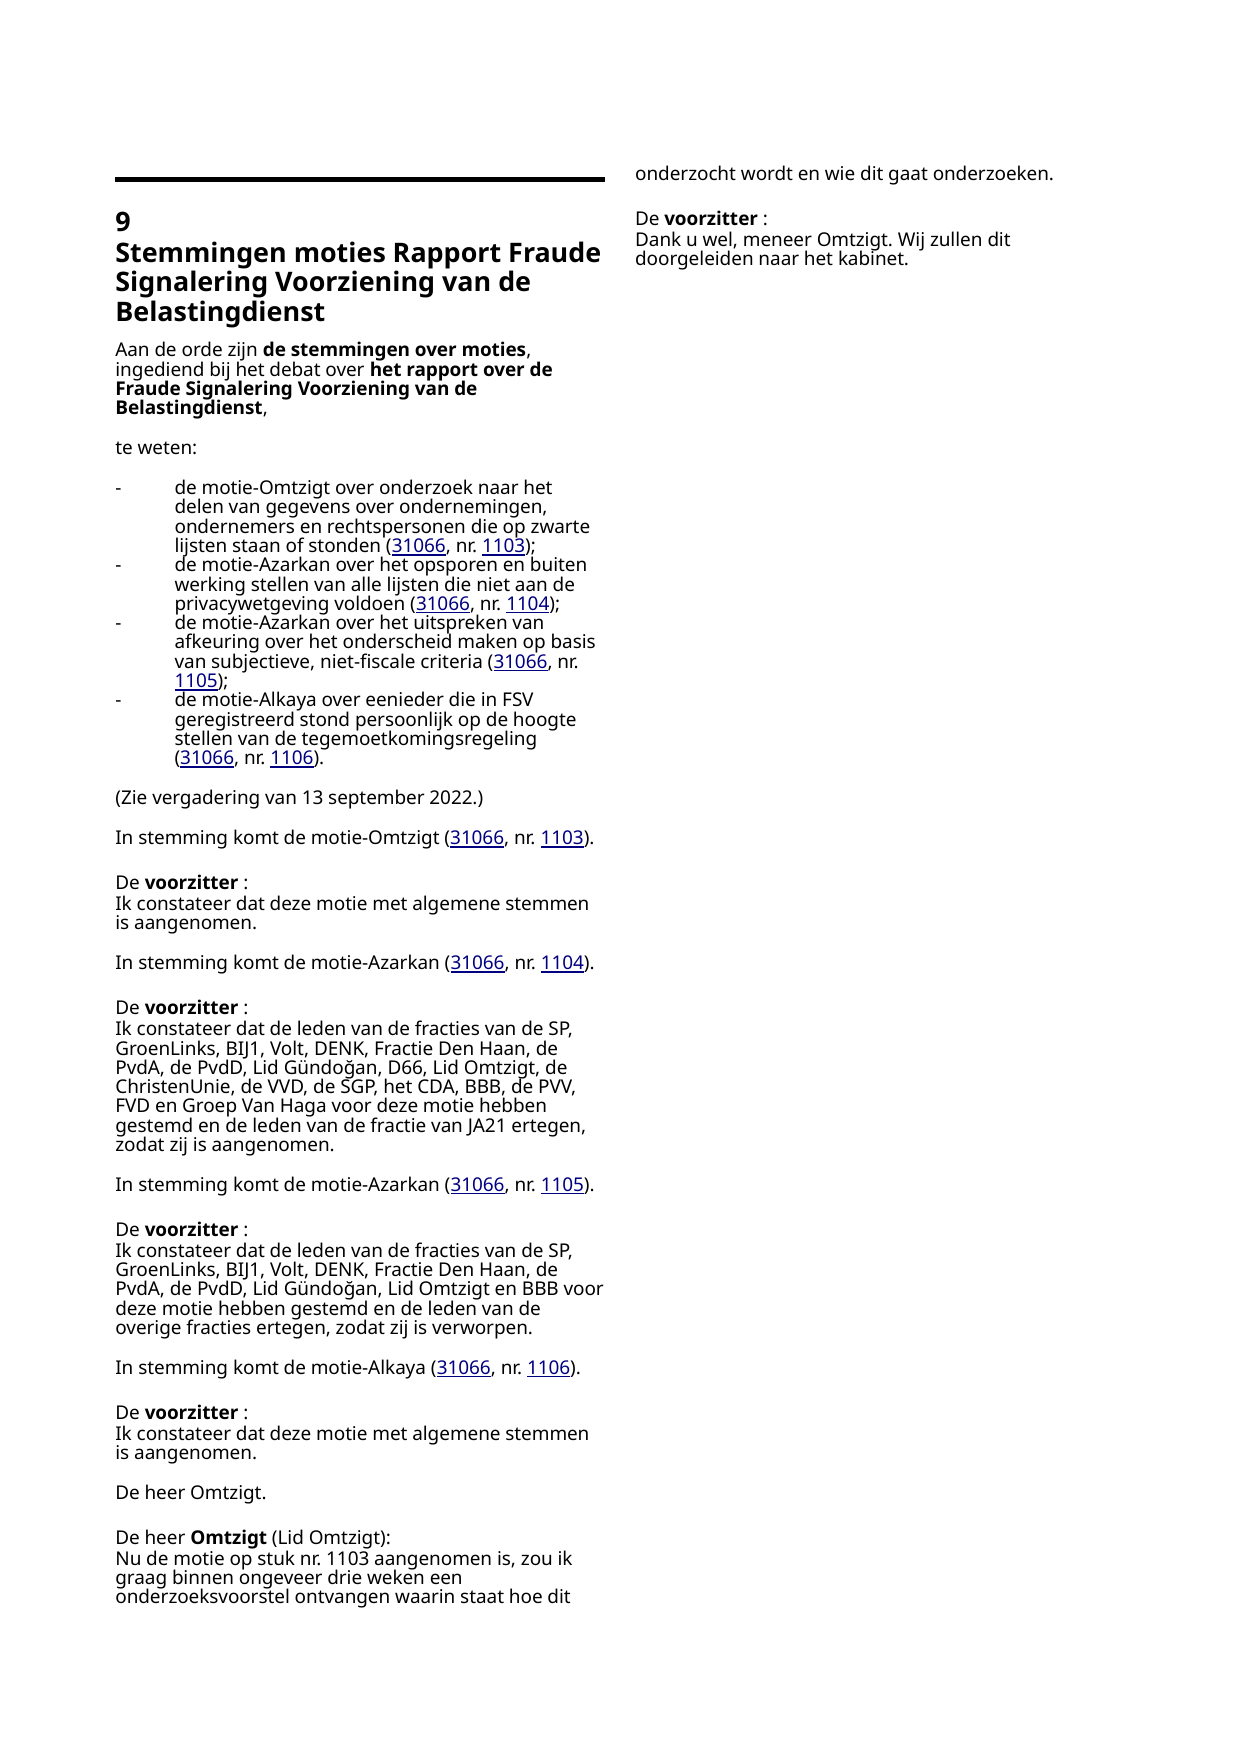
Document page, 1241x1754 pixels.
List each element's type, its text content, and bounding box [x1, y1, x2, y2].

list de motie-Omtzigt over onderzoek naar het delen van gegevens over ondernemingen, ondernemers en rechtspersonen die op zwarte lijsten staan of stonden (31066, nr. 1103); [115, 479, 605, 556]
text In stemming komt de motie-Azarkan (31066, nr. 1105). [115, 1176, 605, 1195]
list de motie-Alkaya over eenieder die in FSV geregistreerd stond persoonlijk op de hoogte stellen van de tegemoetkomingsregeling (31066, nr. 1106). [115, 691, 605, 768]
text (Zie vergadering van 13 september 2022.) [115, 789, 605, 808]
list de motie-Azarkan over het opsporen en buiten werking stellen van alle lijsten die niet aan de privacywetgeving voldoen (31066, nr. 1104); [115, 556, 605, 614]
text Nu de motie op stuk nr. 1103 aangenomen is, zou ik graag binnen ongeveer drie weken een onderzoeksvoorstel ontvangen waarin staat hoe dit [115, 1550, 605, 1608]
text onderzocht wordt en wie dit gaat onderzoeken. [635, 165, 1125, 184]
text Ik constateer dat deze motie met algemene stemmen is aangenomen. [115, 1425, 605, 1463]
text De voorzitter : [635, 205, 1125, 231]
text De voorzitter : [115, 1216, 605, 1242]
text Ik constateer dat de leden van de fracties van de SP, GroenLinks, BIJ1, Volt, DENK, Fractie Den Haan, de PvdA, de PvdD, Lid Gündoğan, D66, Lid Omtzigt, de ChristenUnie, de VVD, de SGP, het CDA, BBB, de PVV, FVD en Groep Van Haga voor deze motie hebben gestemd en de leden van de fractie van JA21 ertegen, zodat zij is aangenomen. [115, 1020, 605, 1155]
text De voorzitter : [115, 994, 605, 1020]
text Ik constateer dat de leden van de fracties van de SP, GroenLinks, BIJ1, Volt, DENK, Fractie Den Haan, de PvdA, de PvdD, Lid Gündoğan, Lid Omtzigt en BBB voor deze motie hebben gestemd en de leden van de overige fracties ertegen, zodat zij is verworpen. [115, 1242, 605, 1338]
text In stemming komt de motie-Azarkan (31066, nr. 1104). [115, 954, 605, 974]
text te weten: [115, 439, 605, 458]
text De voorzitter : [115, 1399, 605, 1425]
text 9 [115, 203, 605, 239]
text De heer Omtzigt. [115, 1484, 605, 1503]
text Dank u wel, meneer Omtzigt. Wij zullen dit doorgeleiden naar het kabinet. [635, 231, 1125, 270]
text Aan de orde zijn de stemmingen over moties, ingediend bij het debat over het rapport over de Fraude Signalering Voorziening van de Belastingdienst, [115, 341, 605, 418]
list de motie-Azarkan over het uitspreken van afkeuring over het onderscheid maken op basis van subjectieve, niet-fiscale criteria (31066, nr. 1105); [115, 614, 605, 691]
text Stemmingen moties Rapport Fraude Signalering Voorziening van de Belastingdienst [115, 239, 605, 341]
text De voorzitter : [115, 869, 605, 895]
text Ik constateer dat deze motie met algemene stemmen is aangenomen. [115, 895, 605, 933]
text In stemming komt de motie-Omtzigt (31066, nr. 1103). [115, 829, 605, 848]
text In stemming komt de motie-Alkaya (31066, nr. 1106). [115, 1359, 605, 1378]
text De heer Omtzigt (Lid Omtzigt): [115, 1524, 605, 1550]
